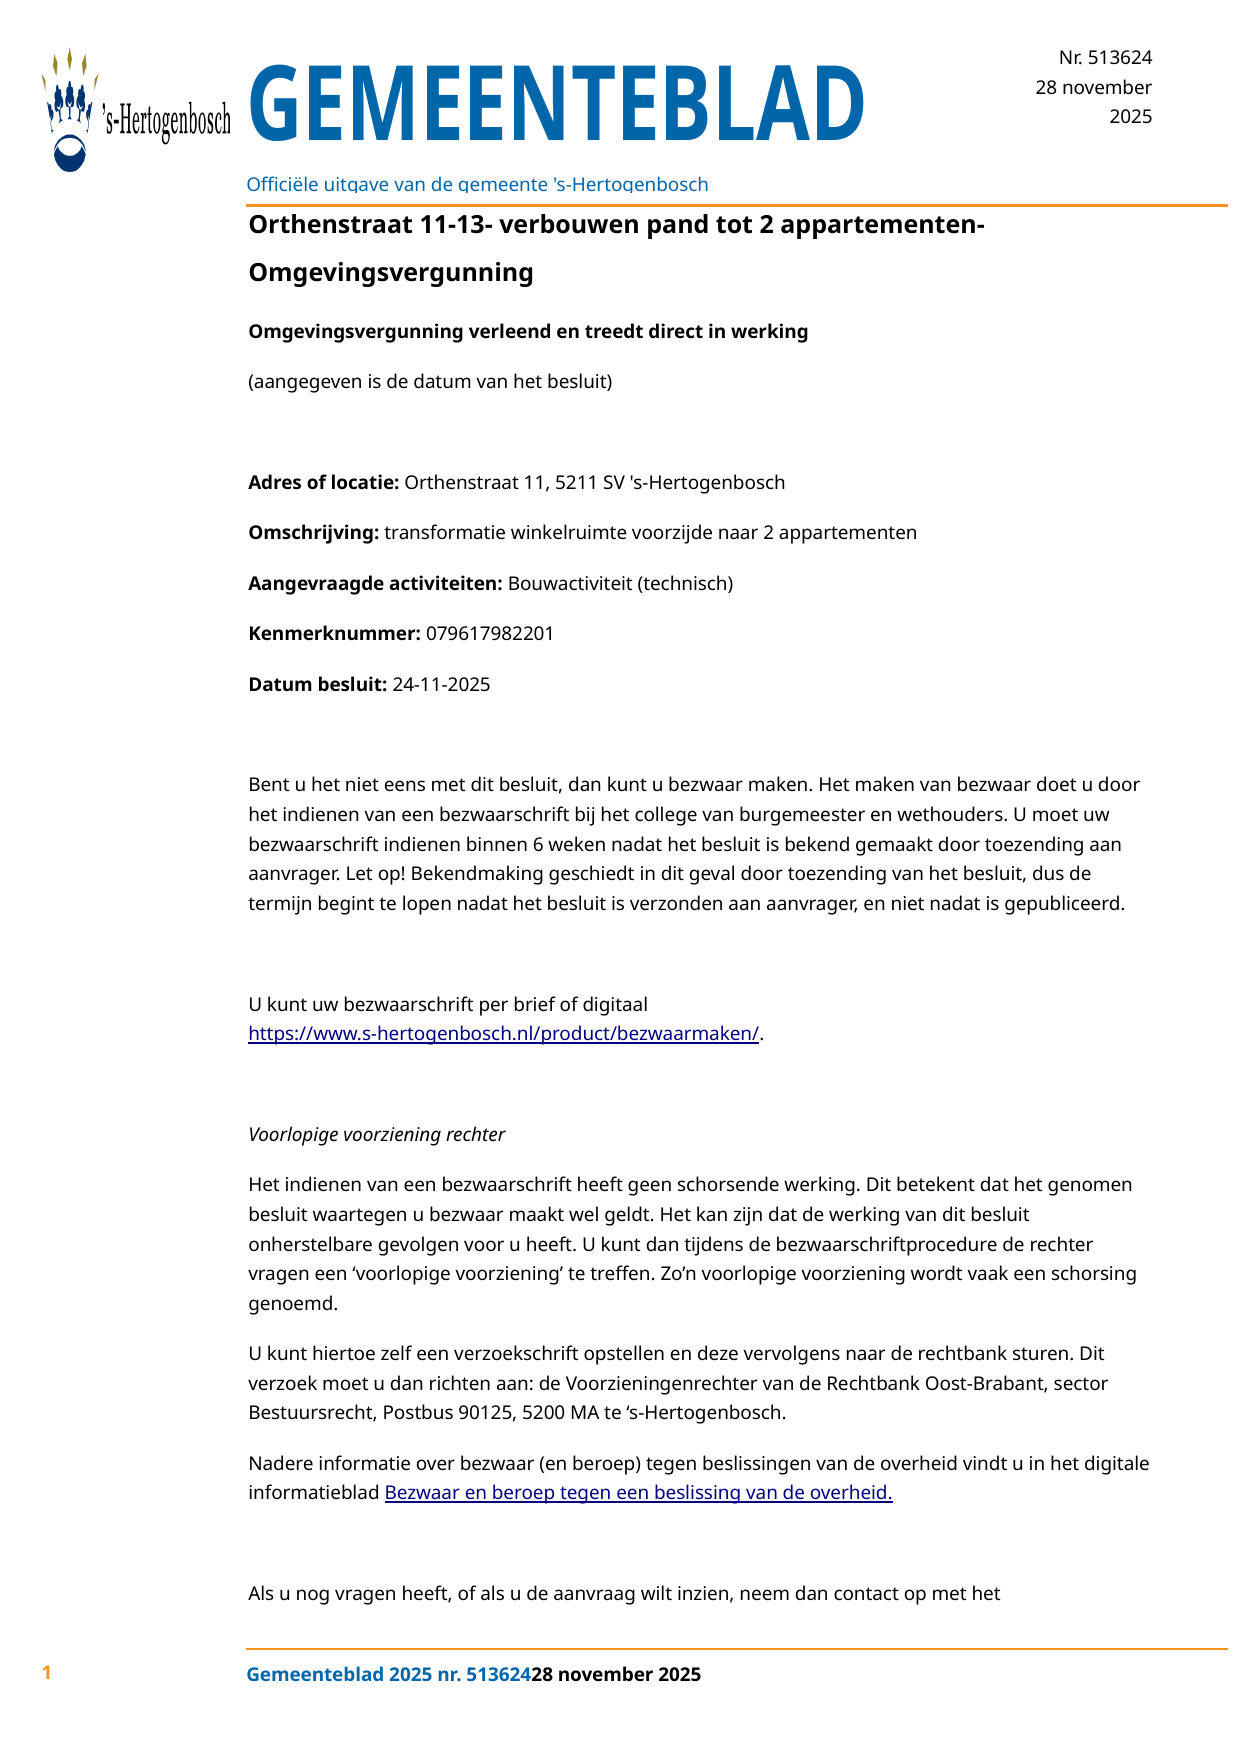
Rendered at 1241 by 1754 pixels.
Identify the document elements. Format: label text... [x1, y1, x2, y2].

text Adres of locatie: Orthenstraat 11, 5211 SV 's-Hertogenbosch [248, 469, 1152, 495]
text Kenmerknummer: 079617982201 [248, 620, 1152, 646]
text Datum besluit: 24-11-2025 [248, 671, 1152, 697]
text Orthenstraat 11-13- verbouwen pand tot 2 appartementen- Omgevingsvergunning [248, 207, 1152, 288]
text Omschrijving: transformatie winkelruimte voorzijde naar 2 appartementen [248, 519, 1152, 545]
text Voorlopige voorziening rechter [248, 1121, 1152, 1147]
text Als u nog vragen heeft, of als u de aanvraag wilt inzien, neem dan contact op met het [248, 1580, 1152, 1606]
text Nadere informatie over bezwaar (en beroep) tegen beslissingen van de overheid vindt u in het digitale informatieblad Bezwaar en beroep tegen een beslissing van de overheid. [248, 1450, 1152, 1505]
text U kunt hiertoe zelf een verzoekschrift opstellen en deze vervolgens naar de rechtbank sturen. Dit verzoek moet u dan richten aan: de Voorzieningenrechter van de Rechtbank Oost-Brabant, sector Bestuursrecht, Postbus 90125, 5200 MA te ‘s-Hertogenbosch. [248, 1340, 1152, 1425]
text (aangegeven is de datum van het besluit) [248, 368, 1152, 394]
text Bent u het niet eens met dit besluit, dan kunt u bezwaar maken. Het maken van bezwaar doet u door het indienen van een bezwaarschrift bij het college van burgemeester en wethouders. U moet uw bezwaarschrift indienen binnen 6 weken nadat het besluit is bekend gemaakt door toezending aan aanvrager. Let op! Bekendmaking geschiedt in dit geval door toezending van het besluit, dus de termijn begint te lopen nadat het besluit is verzonden aan aanvrager, en niet nadat is gepubliceerd. [248, 772, 1152, 916]
picture [41, 47, 231, 172]
text Het indienen van een bezwaarschrift heeft geen schorsende werking. Dit betekent dat het genomen besluit waartegen u bezwaar maakt wel geldt. Het kan zijn dat de werking van dit besluit onherstelbare gevolgen voor u heeft. U kunt dan tijdens de bezwaarschriftprocedure de rechter vragen een ‘voorlopige voorziening’ te treffen. Zo’n voorlopige voorziening wordt vaak een schorsing genoemd. [248, 1172, 1152, 1316]
text Omgevingsvergunning verleend en treedt direct in werking [248, 318, 1152, 344]
text U kunt uw bezwaarschrift per brief of digitaal https://www.s-hertogenbosch.nl/product/bezwaarmaken/. [248, 991, 1152, 1046]
text Aangevraagde activiteiten: Bouwactiviteit (technisch) [248, 570, 1152, 596]
